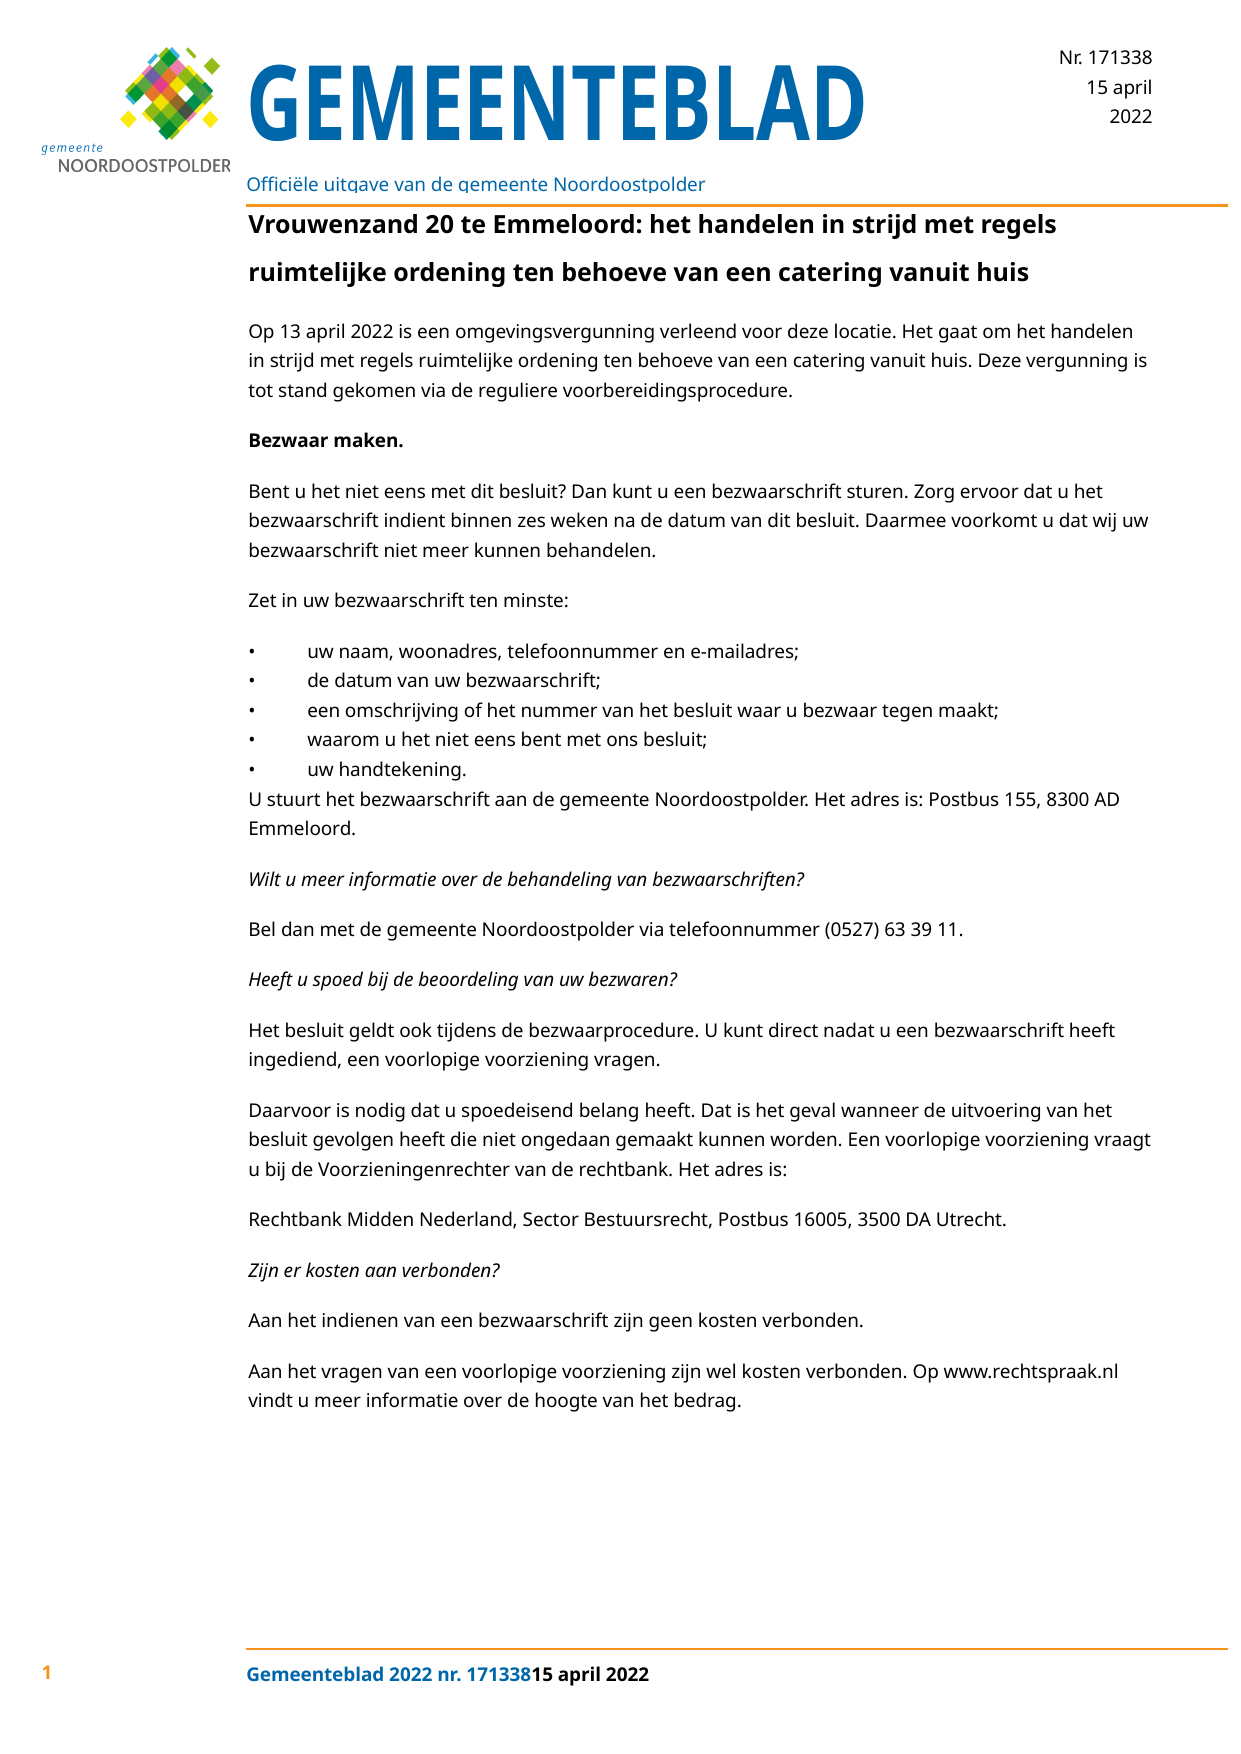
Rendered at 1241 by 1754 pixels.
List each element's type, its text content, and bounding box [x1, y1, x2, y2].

text Heeft u spoed bij de beoordeling van uw bezwaren? [248, 967, 1152, 992]
text Bent u het niet eens met dit besluit? Dan kunt u een bezwaarschrift sturen. Zorg ervoor dat u het bezwaarschrift indient binnen zes weken na de datum van dit besluit. Daarmee voorkomt u dat wij uw bezwaarschrift niet meer kunnen behandelen. [248, 478, 1152, 563]
text Wilt u meer informatie over de behandeling van bezwaarschriften? [248, 866, 1152, 892]
text Bel dan met de gemeente Noordoostpolder via telefoonnummer (0527) 63 39 11. [248, 916, 1152, 942]
text Zijn er kosten aan verbonden? [248, 1257, 1152, 1283]
text Bezwaar maken. [248, 427, 1152, 453]
text Daarvoor is nodig dat u spoedeisend belang heeft. Dat is het geval wanneer de uitvoering van het besluit gevolgen heeft die niet ongedaan gemaakt kunnen worden. Een voorlopige voorziening vraagt u bij de Voorzieningenrechter van de rechtbank. Het adres is: [248, 1097, 1152, 1182]
text Rechtbank Midden Nederland, Sector Bestuursrecht, Postbus 16005, 3500 DA Utrecht. [248, 1207, 1152, 1232]
text Zet in uw bezwaarschrift ten minste: [248, 587, 1152, 613]
list waarom u het niet eens bent met ons besluit; [248, 727, 1152, 752]
list uw handtekening. [248, 756, 1152, 782]
text Aan het vragen van een voorlopige voorziening zijn wel kosten verbonden. Op www.rechtspraak.nl vindt u meer informatie over de hoogte van het bedrag. [248, 1358, 1152, 1413]
list uw naam, woonadres, telefoonnummer en e-mailadres; [248, 638, 1152, 664]
list de datum van uw bezwaarschrift; [248, 667, 1152, 693]
list een omschrijving of het nummer van het besluit waar u bezwaar tegen maakt; [248, 697, 1152, 723]
text Op 13 april 2022 is een omgevingsvergunning verleend voor deze locatie. Het gaat om het handelen in strijd met regels ruimtelijke ordening ten behoeve van een catering vanuit huis. Deze vergunning is tot stand gekomen via de reguliere voorbereidingsprocedure. [248, 318, 1152, 403]
text Aan het indienen van een bezwaarschrift zijn geen kosten verbonden. [248, 1307, 1152, 1333]
text Het besluit geldt ook tijdens de bezwaarprocedure. U kunt direct nadat u een bezwaarschrift heeft ingediend, een voorlopige voorziening vragen. [248, 1017, 1152, 1072]
picture [41, 47, 231, 172]
text U stuurt het bezwaarschrift aan de gemeente Noordoostpolder. Het adres is: Postbus 155, 8300 AD Emmeloord. [248, 786, 1152, 841]
text Vrouwenzand 20 te Emmeloord: het handelen in strijd met regels ruimtelijke ordening ten behoeve van een catering vanuit huis [248, 207, 1152, 288]
